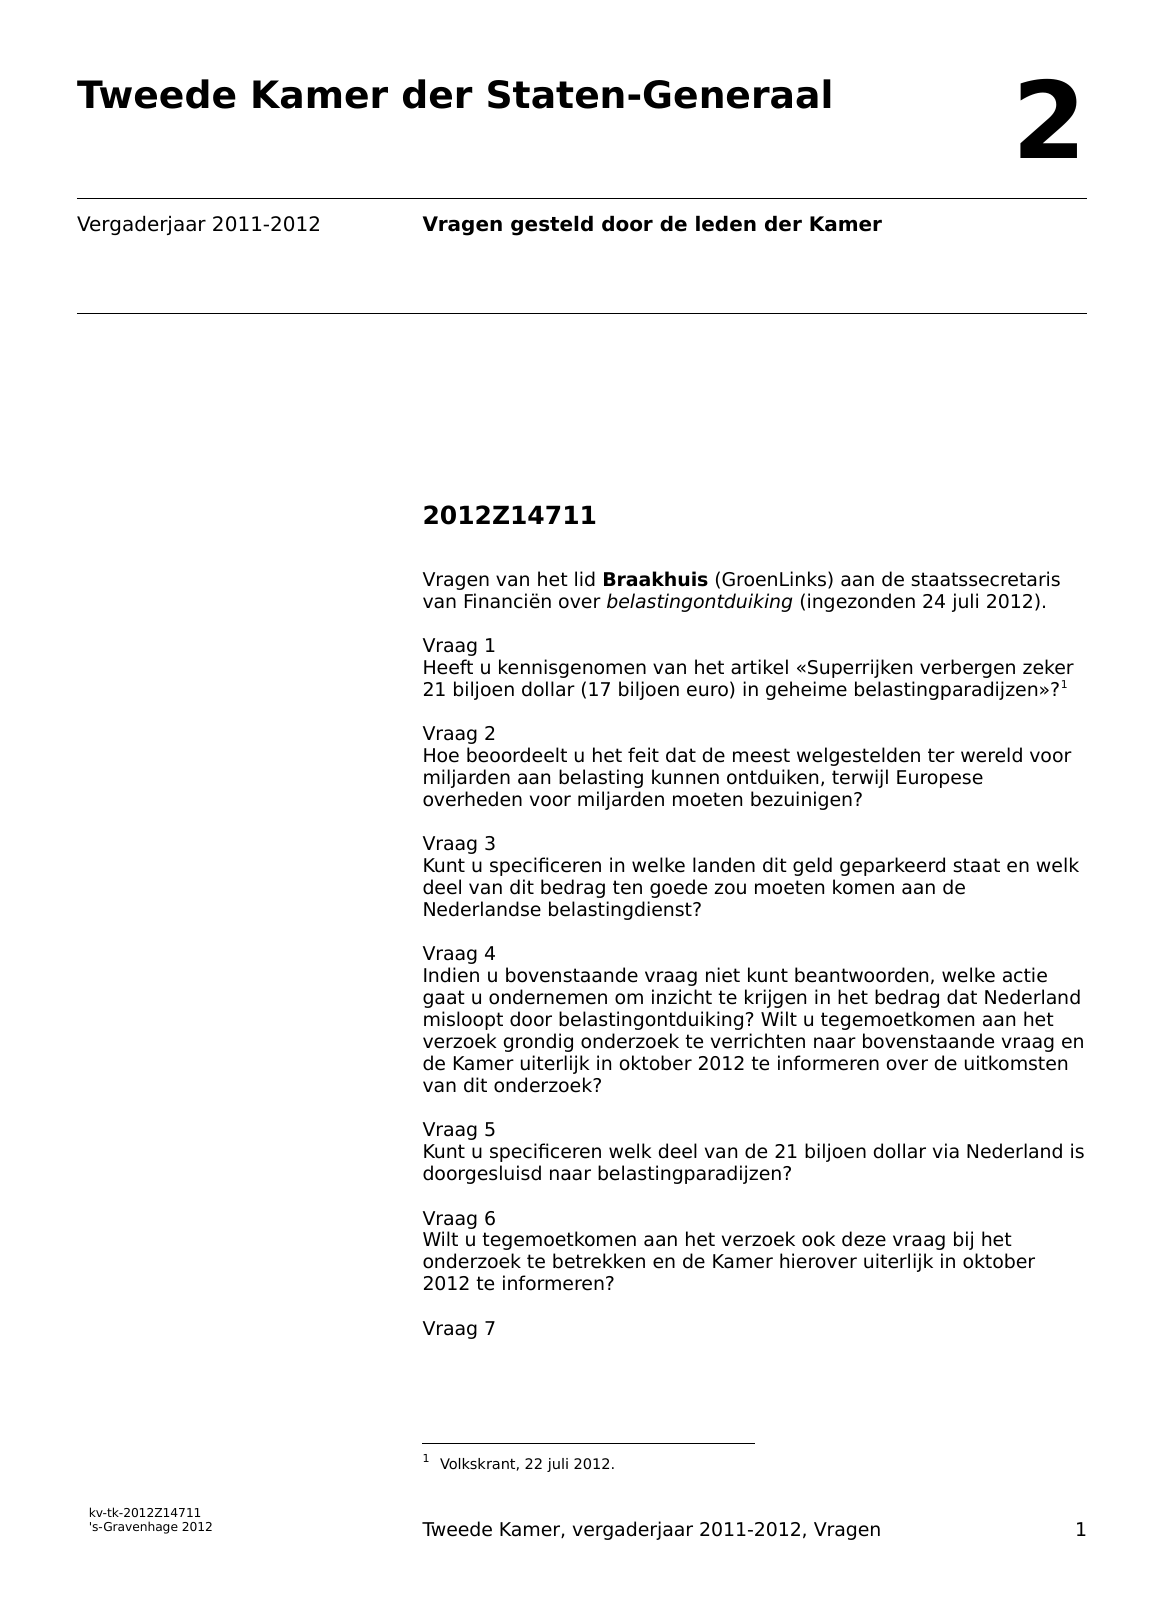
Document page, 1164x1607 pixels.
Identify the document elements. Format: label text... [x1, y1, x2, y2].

table_cell Vergaderjaar 2011-2012 [77, 199, 422, 313]
text Hoe beoordeelt u het feit dat de meest welgestelden ter wereld voor miljarden aan belasting kunnen ontduiken, terwijl Europese overheden voor miljarden moeten bezuinigen? [422, 745, 1087, 811]
text Kunt u specificeren welk deel van de 21 biljoen dollar via Nederland is doorgesluisd naar belastingparadijzen? [422, 1141, 1087, 1185]
text Vraag 2 [422, 723, 1087, 745]
text Wilt u tegemoetkomen aan het verzoek ook deze vraag bij het onderzoek te betrekken en de Kamer hierover uiterlijk in oktober 2012 te informeren? [422, 1229, 1087, 1295]
text Heeft u kennisgenomen van het artikel «Superrijken verbergen zeker 21 biljoen dollar (17 biljoen euro) in geheime belastingparadijzen»? [422, 657, 1087, 701]
text Vraag 3 [422, 833, 1087, 855]
text Vraag 7 [422, 1317, 1087, 1339]
text Vraag 5 [422, 1119, 1087, 1141]
text Indien u bovenstaande vraag niet kunt beantwoorden, welke actie gaat u ondernemen om inzicht te krijgen in het bedrag dat Nederland misloopt door belastingontduiking? Wilt u tegemoetkomen aan het verzoek grondig onderzoek te verrichten naar bovenstaande vraag en de Kamer uiterlijk in oktober 2012 te informeren over de uitkomsten van dit onderzoek? [422, 965, 1087, 1097]
text Kunt u specificeren in welke landen dit geld geparkeerd staat en welk deel van dit bedrag ten goede zou moeten komen aan de Nederlandse belastingdienst? [422, 855, 1087, 921]
text Vraag 1 [422, 635, 1087, 657]
text 2012Z14711 [422, 501, 1087, 531]
text Volkskrant, 22 juli 2012. [422, 1452, 1087, 1474]
text Vraag 4 [422, 943, 1087, 965]
text 's-Gravenhage 2012 [88, 1520, 323, 1534]
table_header 2 [886, 59, 1087, 198]
text kv-tk-2012Z14711 [88, 1506, 323, 1520]
text Vraag 6 [422, 1207, 1087, 1229]
table_header Tweede Kamer der Staten-Generaal [77, 59, 886, 198]
text Vragen van het lid Braakhuis (GroenLinks) aan de staatssecretaris van Financiën over belastingontduiking (ingezonden 24 juli 2012). [422, 569, 1087, 613]
table_cell Vragen gesteld door de leden der Kamer [422, 199, 1087, 313]
